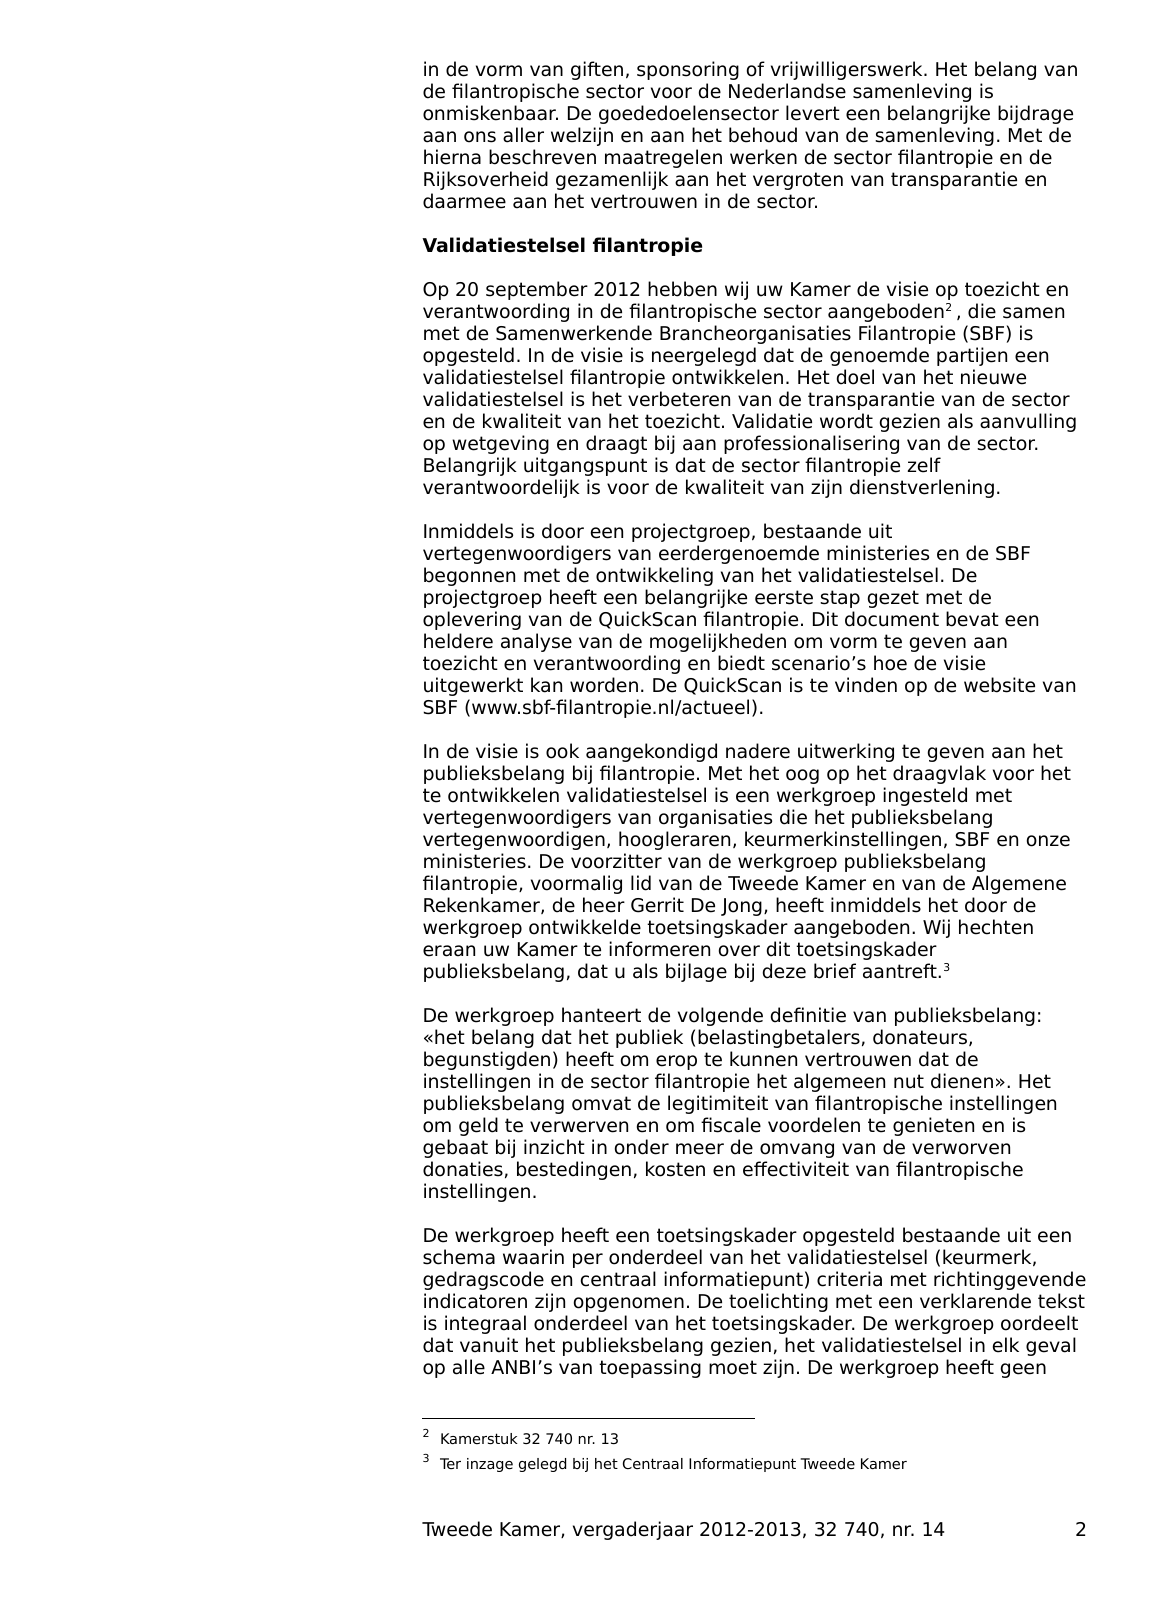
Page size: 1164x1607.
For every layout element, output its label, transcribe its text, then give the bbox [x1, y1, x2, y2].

text Ter inzage gelegd bij het Centraal Informatiepunt Tweede Kamer [422, 1452, 1087, 1474]
text Inmiddels is door een projectgroep, bestaande uit vertegenwoordigers van eerdergenoemde ministeries en de SBF begonnen met de ontwikkeling van het validatiestelsel. De projectgroep heeft een belangrijke eerste stap gezet met de oplevering van de QuickScan filantropie. Dit document bevat een heldere analyse van de mogelijkheden om vorm te geven aan toezicht en verantwoording en biedt scenario’s hoe de visie uitgewerkt kan worden. De QuickScan is te vinden op de website van SBF (www.sbf-filantropie.nl/actueel). [422, 521, 1087, 719]
text De werkgroep hanteert de volgende definitie van publieksbelang: «het belang dat het publiek (belastingbetalers, donateurs, begunstigden) heeft om erop te kunnen vertrouwen dat de instellingen in de sector filantropie het algemeen nut dienen». Het publieksbelang omvat de legitimiteit van filantropische instellingen om geld te verwerven en om fiscale voordelen te genieten en is gebaat bij inzicht in onder meer de omvang van de verworven donaties, bestedingen, kosten en effectiviteit van filantropische instellingen. [422, 1005, 1087, 1203]
text in de vorm van giften, sponsoring of vrijwilligerswerk. Het belang van de filantropische sector voor de Nederlandse samenleving is onmiskenbaar. De goededoelensector levert een belangrijke bijdrage aan ons aller welzijn en aan het behoud van de samenleving. Met de hierna beschreven maatregelen werken de sector filantropie en de Rijksoverheid gezamenlijk aan het vergroten van transparantie en daarmee aan het vertrouwen in de sector. [422, 59, 1087, 213]
text De werkgroep heeft een toetsingskader opgesteld bestaande uit een schema waarin per onderdeel van het validatiestelsel (keurmerk, gedragscode en centraal informatiepunt) criteria met richtinggevende indicatoren zijn opgenomen. De toelichting met een verklarende tekst is integraal onderdeel van het toetsingskader. De werkgroep oordeelt dat vanuit het publieksbelang gezien, het validatiestelsel in elk geval op alle ANBI’s van toepassing moet zijn. De werkgroep heeft geen [422, 1225, 1087, 1379]
text Op 20 september 2012 hebben wij uw Kamer de visie op toezicht en verantwoording in de filantropische sector aangeboden, die samen met de Samenwerkende Brancheorganisaties Filantropie (SBF) is opgesteld. In de visie is neergelegd dat de genoemde partijen een validatiestelsel filantropie ontwikkelen. Het doel van het nieuwe validatiestelsel is het verbeteren van de transparantie van de sector en de kwaliteit van het toezicht. Validatie wordt gezien als aanvulling op wetgeving en draagt bij aan professionalisering van de sector. Belangrijk uitgangspunt is dat de sector filantropie zelf verantwoordelijk is voor de kwaliteit van zijn dienstverlening. [422, 279, 1087, 499]
text In de visie is ook aangekondigd nadere uitwerking te geven aan het publieksbelang bij filantropie. Met het oog op het draagvlak voor het te ontwikkelen validatiestelsel is een werkgroep ingesteld met vertegenwoordigers van organisaties die het publieksbelang vertegenwoordigen, hoogleraren, keurmerkinstellingen, SBF en onze ministeries. De voorzitter van de werkgroep publieksbelang filantropie, voormalig lid van de Tweede Kamer en van de Algemene Rekenkamer, de heer Gerrit De Jong, heeft inmiddels het door de werkgroep ontwikkelde toetsingskader aangeboden. Wij hechten eraan uw Kamer te informeren over dit toetsingskader publieksbelang, dat u als bijlage bij deze brief aantreft. [422, 741, 1087, 983]
text Kamerstuk 32 740 nr. 13 [422, 1427, 1087, 1449]
subtitle Validatiestelsel filantropie [422, 235, 1087, 257]
